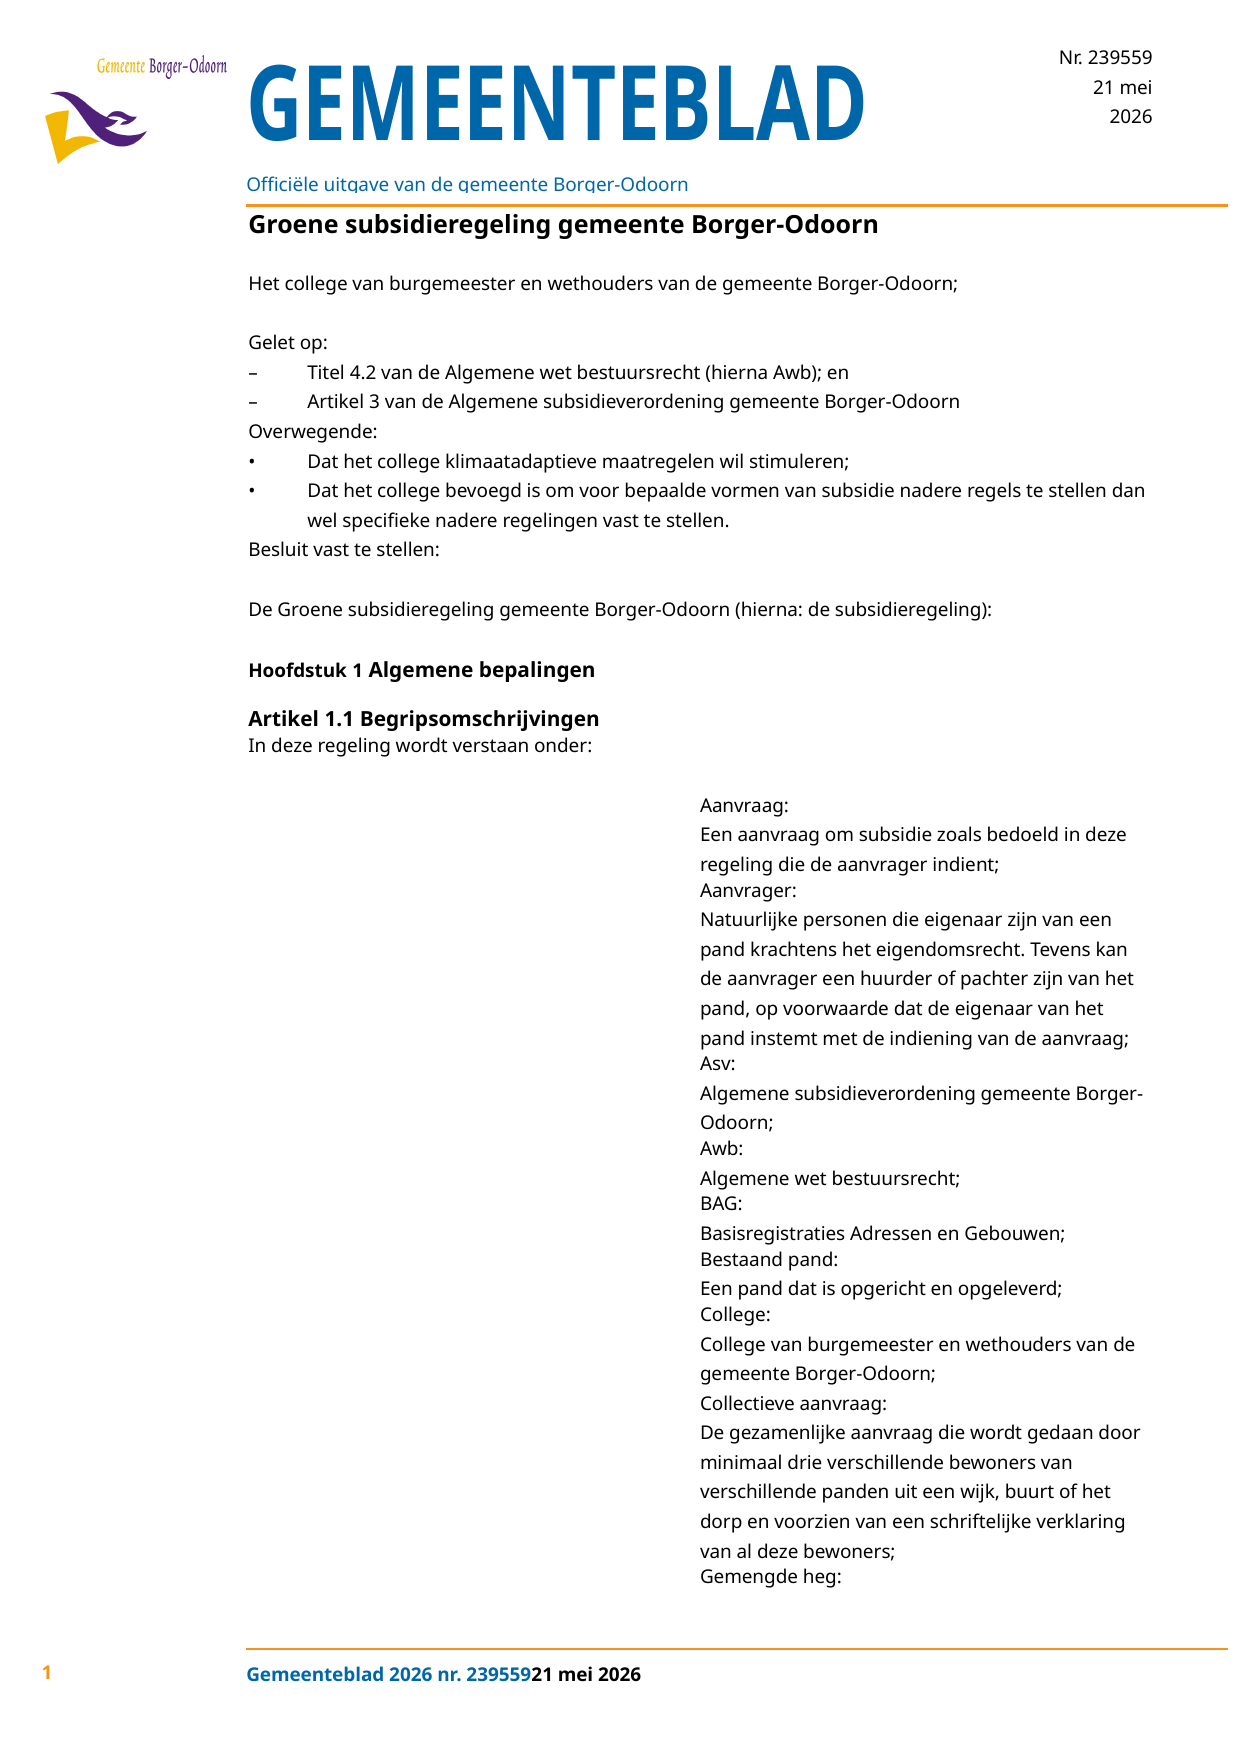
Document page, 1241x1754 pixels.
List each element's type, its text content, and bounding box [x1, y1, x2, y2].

table_cell [248, 1050, 700, 1135]
table_cell [248, 1564, 700, 1589]
table_cell BAG: Basisregistraties Adressen en Gebouwen; [700, 1191, 1152, 1246]
picture [41, 47, 231, 172]
table_cell [248, 877, 700, 1050]
text Gelet op: [248, 329, 1152, 355]
text Groene subsidieregeling gemeente Borger-Odoorn [248, 207, 1152, 241]
text Hoofdstuk 1 Algemene bepalingen [248, 655, 1152, 683]
table_cell [248, 1135, 700, 1191]
table_cell [248, 1191, 700, 1246]
table_header [248, 792, 700, 877]
table_header Aanvraag: Een aanvraag om subsidie zoals bedoeld in deze regeling die de aanvrager indient; [700, 792, 1152, 877]
table_cell Aanvrager: Natuurlijke personen die eigenaar zijn van een pand krachtens het eigendomsrecht. Tevens kan de aanvrager een huurder of pachter zijn van het pand, op voorwaarde dat de eigenaar van het pand instemt met de indiening van de aanvraag; [700, 877, 1152, 1050]
table_cell Gemengde heg: [700, 1564, 1152, 1589]
text Het college van burgemeester en wethouders van de gemeente Borger-Odoorn; [248, 270, 1152, 296]
text Overwegende: [248, 418, 1152, 444]
table_cell College: College van burgemeester en wethouders van de gemeente Borger-Odoorn; Collectieve aanvraag: De gezamenlijke aanvraag die wordt gedaan door minimaal drie verschillende bewoners van verschillende panden uit een wijk, buurt of het dorp en voorzien van een schriftelijke verklaring van al deze bewoners; [700, 1301, 1152, 1564]
list Titel 4.2 van de Algemene wet bestuursrecht (hierna Awb); en [248, 359, 1152, 385]
text Besluit vast te stellen: [248, 537, 1152, 562]
table_cell [248, 1301, 700, 1564]
text In deze regeling wordt verstaan onder: [248, 733, 1152, 758]
text Artikel 1.1 Begripsomschrijvingen [248, 704, 1152, 733]
text De Groene subsidieregeling gemeente Borger-Odoorn (hierna: de subsidieregeling): [248, 596, 1152, 621]
list Dat het college klimaatadaptieve maatregelen wil stimuleren; [248, 448, 1152, 473]
table_cell Bestaand pand: Een pand dat is opgericht en opgeleverd; [700, 1246, 1152, 1301]
table_cell Asv: Algemene subsidieverordening gemeente Borger-Odoorn; [700, 1050, 1152, 1135]
table_cell [248, 1246, 700, 1301]
list Dat het college bevoegd is om voor bepaalde vormen van subsidie nadere regels te stellen dan wel specifieke nadere regelingen vast te stellen. [248, 477, 1152, 533]
list Artikel 3 van de Algemene subsidieverordening gemeente Borger-Odoorn [248, 389, 1152, 414]
table_cell Awb: Algemene wet bestuursrecht; [700, 1135, 1152, 1191]
